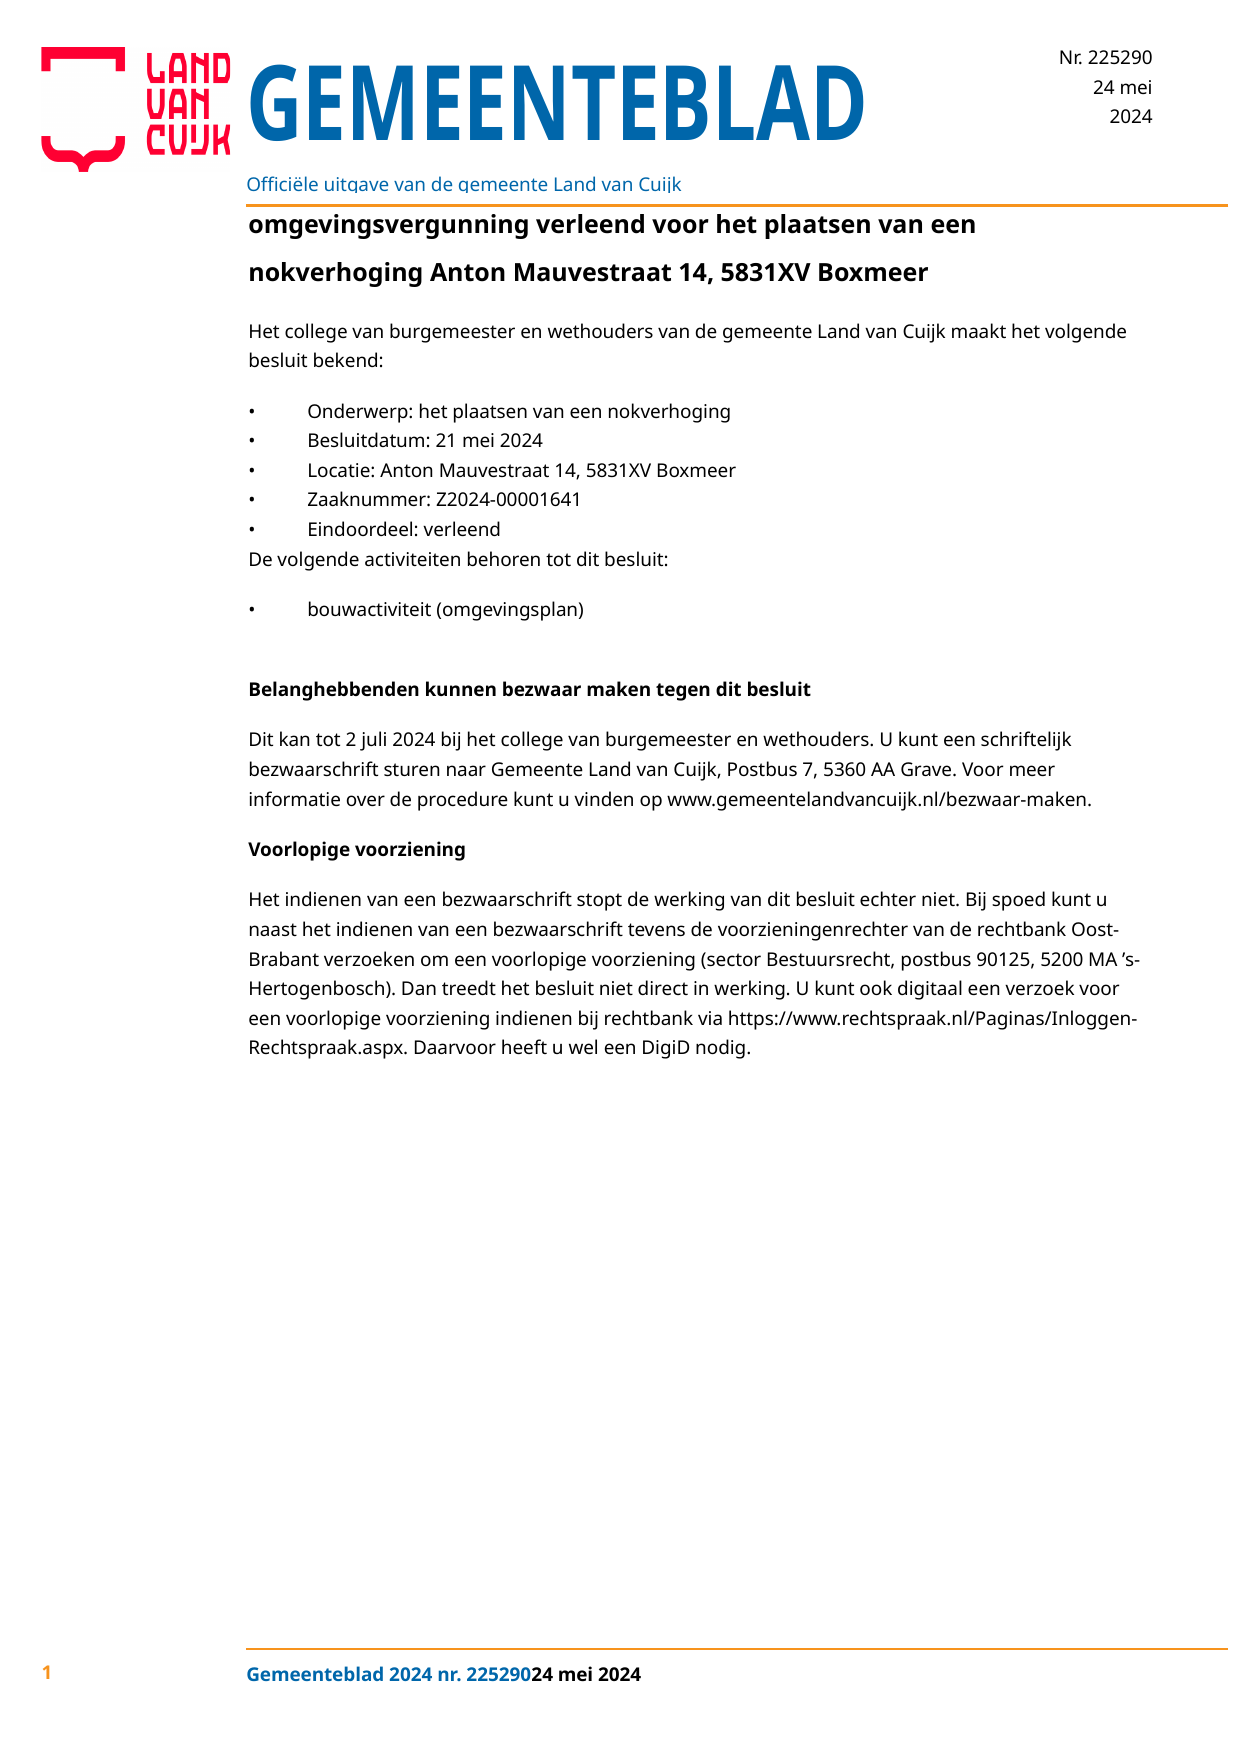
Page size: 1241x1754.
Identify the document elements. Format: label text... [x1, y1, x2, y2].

list Locatie: Anton Mauvestraat 14, 5831XV Boxmeer [248, 457, 1152, 483]
list Zaaknummer: Z2024-00001641 [248, 487, 1152, 512]
text Dit kan tot 2 juli 2024 bij het college van burgemeester en wethouders. U kunt een schriftelijk bezwaarschrift sturen naar Gemeente Land van Cuijk, Postbus 7, 5360 AA Grave. Voor meer informatie over de procedure kunt u vinden op www.gemeentelandvancuijk.nl/bezwaar-maken. [248, 727, 1152, 812]
list Eindoordeel: verleend [248, 516, 1152, 542]
list bouwactiviteit (omgevingsplan) [248, 596, 1152, 622]
list Onderwerp: het plaatsen van een nokverhoging [248, 398, 1152, 424]
text Het indienen van een bezwaarschrift stopt de werking van dit besluit echter niet. Bij spoed kunt u naast het indienen van een bezwaarschrift tevens de voorzieningenrechter van de rechtbank Oost-Brabant verzoeken om een voorlopige voorziening (sector Bestuursrecht, postbus 90125, 5200 MA ’s-Hertogenbosch). Dan treedt het besluit niet direct in werking. U kunt ook digitaal een verzoek voor een voorlopige voorziening indienen bij rechtbank via https://www.rechtspraak.nl/Paginas/Inloggen-Rechtspraak.aspx. Daarvoor heeft u wel een DigiD nodig. [248, 887, 1152, 1060]
text Het college van burgemeester en wethouders van de gemeente Land van Cuijk maakt het volgende besluit bekend: [248, 318, 1152, 373]
text Belanghebbenden kunnen bezwaar maken tegen dit besluit [248, 676, 1152, 702]
list Besluitdatum: 21 mei 2024 [248, 427, 1152, 453]
text Voorlopige voorziening [248, 836, 1152, 862]
text De volgende activiteiten behoren tot dit besluit: [248, 546, 1152, 572]
text omgevingsvergunning verleend voor het plaatsen van een nokverhoging Anton Mauvestraat 14, 5831XV Boxmeer [248, 207, 1152, 288]
picture [41, 47, 231, 172]
